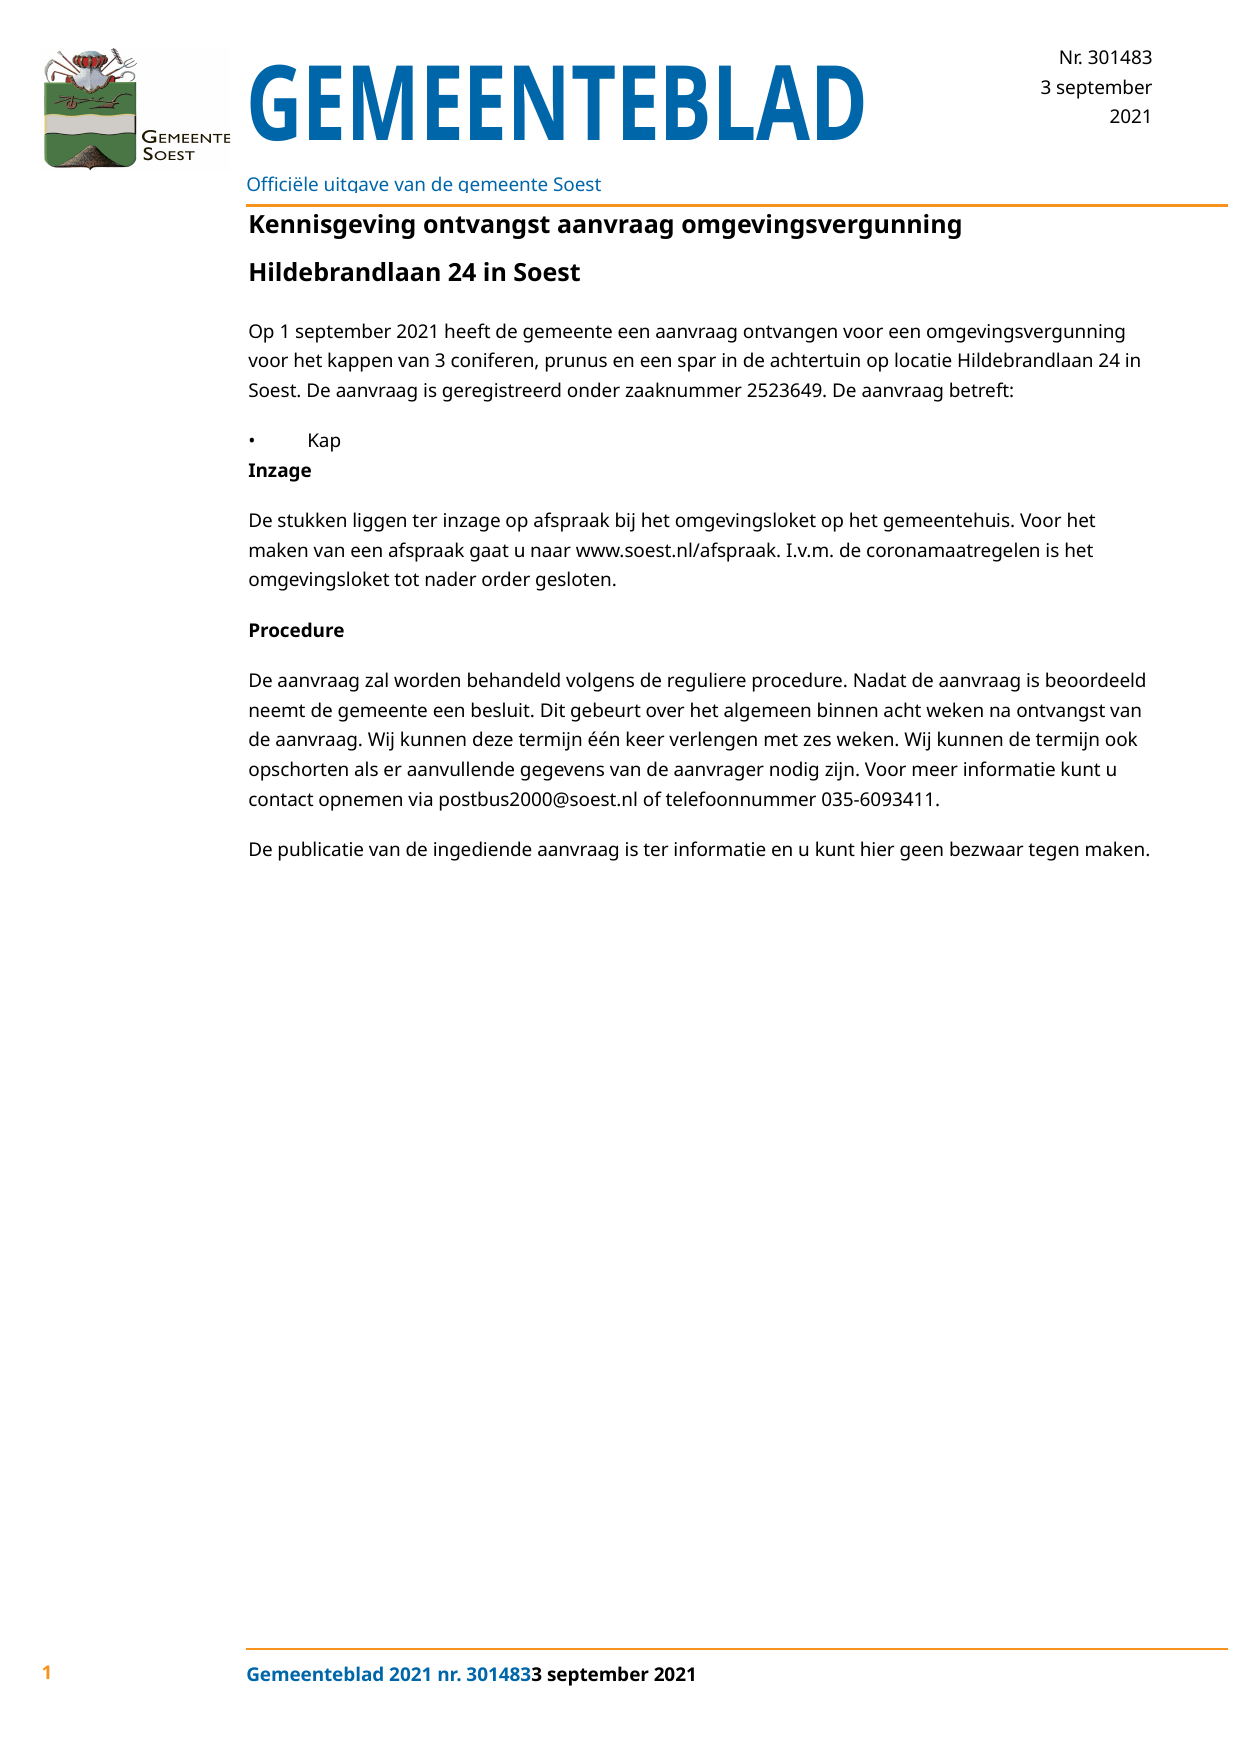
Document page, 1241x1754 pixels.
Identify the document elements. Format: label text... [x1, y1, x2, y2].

text De aanvraag zal worden behandeld volgens de reguliere procedure. Nadat de aanvraag is beoordeeld neemt de gemeente een besluit. Dit gebeurt over het algemeen binnen acht weken na ontvangst van de aanvraag. Wij kunnen deze termijn één keer verlengen met zes weken. Wij kunnen de termijn ook opschorten als er aanvullende gegevens van de aanvrager nodig zijn. Voor meer informatie kunt u contact opnemen via postbus2000@soest.nl of telefoonnummer 035-6093411. [248, 667, 1152, 812]
picture [41, 47, 231, 172]
text Kennisgeving ontvangst aanvraag omgevingsvergunning Hildebrandlaan 24 in Soest [248, 207, 1152, 288]
text Op 1 september 2021 heeft de gemeente een aanvraag ontvangen voor een omgevingsvergunning voor het kappen van 3 coniferen, prunus en een spar in de achtertuin op locatie Hildebrandlaan 24 in Soest. De aanvraag is geregistreerd onder zaaknummer 2523649. De aanvraag betreft: [248, 318, 1152, 403]
text Procedure [248, 617, 1152, 643]
list Kap [248, 427, 1152, 453]
text Inzage [248, 457, 1152, 483]
text De publicatie van de ingediende aanvraag is ter informatie en u kunt hier geen bezwaar tegen maken. [248, 836, 1152, 862]
text De stukken liggen ter inzage op afspraak bij het omgevingsloket op het gemeentehuis. Voor het maken van een afspraak gaat u naar www.soest.nl/afspraak. I.v.m. de coronamaatregelen is het omgevingsloket tot nader order gesloten. [248, 507, 1152, 592]
